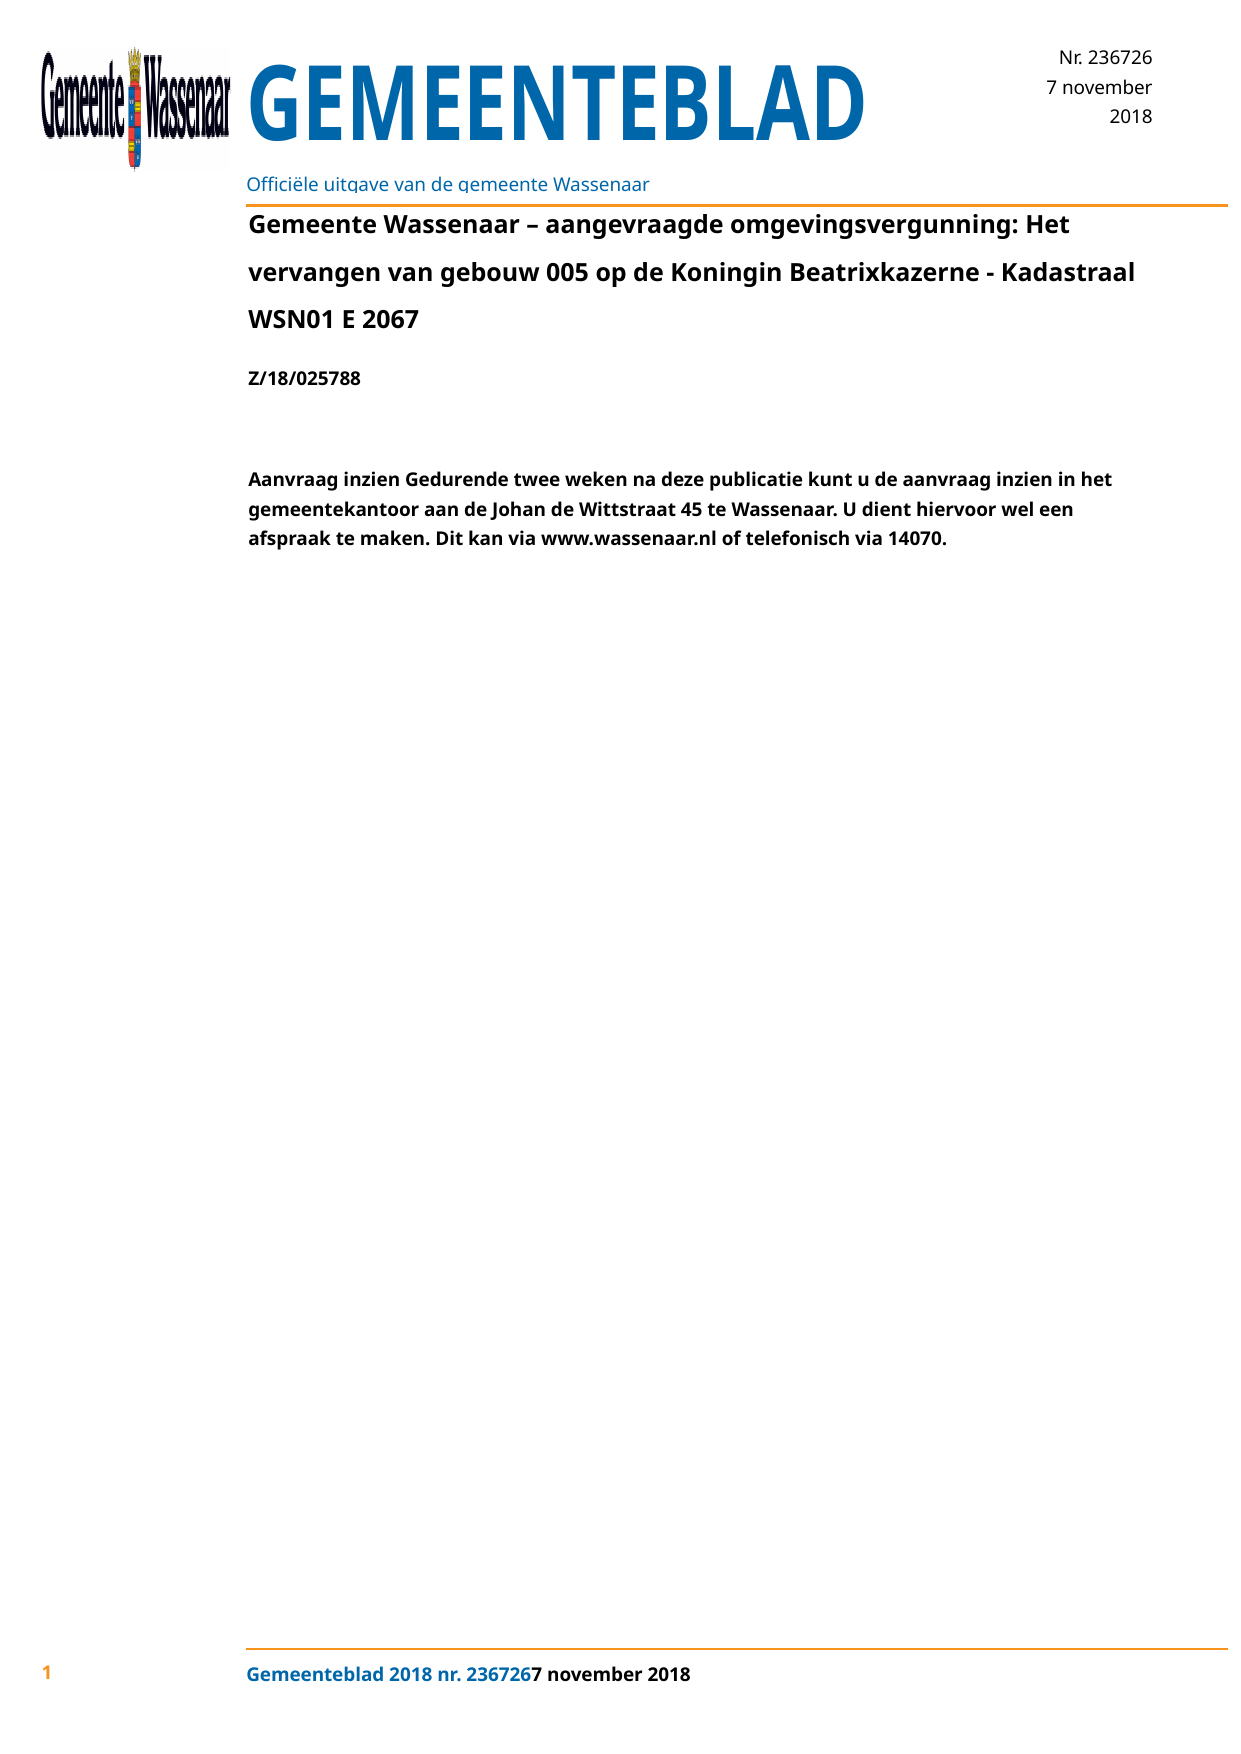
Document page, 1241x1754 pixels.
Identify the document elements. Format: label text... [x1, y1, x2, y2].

picture [41, 47, 231, 172]
text Z/18/025788 [248, 366, 1152, 391]
text Aanvraag inzien Gedurende twee weken na deze publicatie kunt u de aanvraag inzien in het gemeentekantoor aan de Johan de Wittstraat 45 te Wassenaar. U dient hiervoor wel een afspraak te maken. Dit kan via www.wassenaar.nl of telefonisch via 14070. [248, 466, 1152, 551]
text Gemeente Wassenaar – aangevraagde omgevingsvergunning: Het vervangen van gebouw 005 op de Koningin Beatrixkazerne - Kadastraal WSN01 E 2067 [248, 207, 1152, 336]
